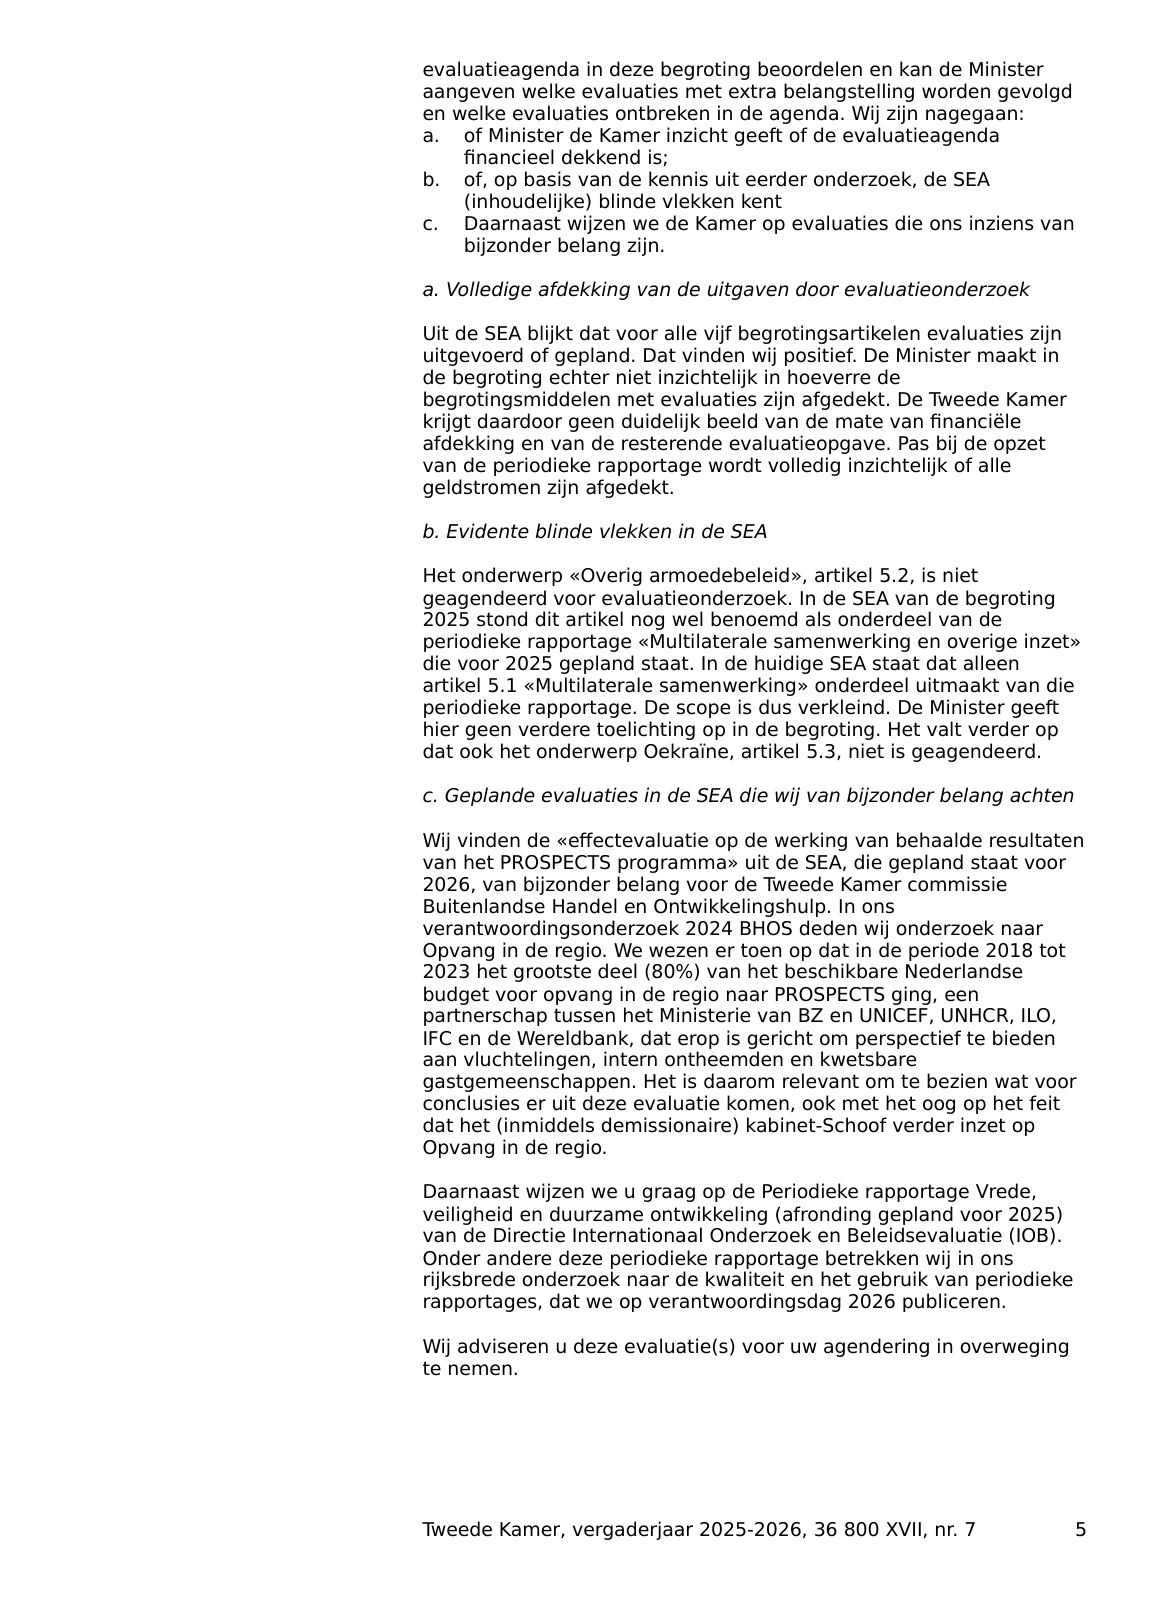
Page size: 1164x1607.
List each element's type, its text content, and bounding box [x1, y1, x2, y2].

text evaluatieagenda in deze begroting beoordelen en kan de Minister aangeven welke evaluaties met extra belangstelling worden gevolgd en welke evaluaties ontbreken in de agenda. Wij zijn nagegaan: [422, 59, 1087, 125]
text Uit de SEA blijkt dat voor alle vijf begrotingsartikelen evaluaties zijn uitgevoerd of gepland. Dat vinden wij positief. De Minister maakt in de begroting echter niet inzichtelijk in hoeverre de begrotingsmiddelen met evaluaties zijn afgedekt. De Tweede Kamer krijgt daardoor geen duidelijk beeld van de mate van financiële afdekking en van de resterende evaluatieopgave. Pas bij de opzet van de periodieke rapportage wordt volledig inzichtelijk of alle geldstromen zijn afgedekt. [422, 323, 1087, 499]
text b. of, op basis van de kennis uit eerder onderzoek, de SEA (inhoudelijke) blinde vlekken kent [422, 169, 1087, 213]
text Het onderwerp «Overig armoedebeleid», artikel 5.2, is niet geagendeerd voor evaluatieonderzoek. In de SEA van de begroting 2025 stond dit artikel nog wel benoemd als onderdeel van de periodieke rapportage «Multilaterale samenwerking en overige inzet» die voor 2025 gepland staat. In de huidige SEA staat dat alleen artikel 5.1 «Multilaterale samenwerking» onderdeel uitmaakt van die periodieke rapportage. De scope is dus verkleind. De Minister geeft hier geen verdere toelichting op in de begroting. Het valt verder op dat ook het onderwerp Oekraïne, artikel 5.3, niet is geagendeerd. [422, 565, 1087, 763]
text Wij adviseren u deze evaluatie(s) voor uw agendering in overweging te nemen. [422, 1336, 1087, 1379]
text c. Daarnaast wijzen we de Kamer op evaluaties die ons inziens van bijzonder belang zijn. [422, 213, 1087, 257]
text a. of Minister de Kamer inzicht geeft of de evaluatieagenda financieel dekkend is; [422, 125, 1087, 169]
text Daarnaast wijzen we u graag op de Periodieke rapportage Vrede, veiligheid en duurzame ontwikkeling (afronding gepland voor 2025) van de Directie Internationaal Onderzoek en Beleidsevaluatie (IOB). Onder andere deze periodieke rapportage betrekken wij in ons rijksbrede onderzoek naar de kwaliteit en het gebruik van periodieke rapportages, dat we op verantwoordingsdag 2026 publiceren. [422, 1181, 1087, 1313]
text Wij vinden de «effectevaluatie op de werking van behaalde resultaten van het PROSPECTS programma» uit de SEA, die gepland staat voor 2026, van bijzonder belang voor de Tweede Kamer commissie Buitenlandse Handel en Ontwikkelingshulp. In ons verantwoordingsonderzoek 2024 BHOS deden wij onderzoek naar Opvang in de regio. We wezen er toen op dat in de periode 2018 tot 2023 het grootste deel (80%) van het beschikbare Nederlandse budget voor opvang in de regio naar PROSPECTS ging, een partnerschap tussen het Ministerie van BZ en UNICEF, UNHCR, ILO, IFC en de Wereldbank, dat erop is gericht om perspectief te bieden aan vluchtelingen, intern ontheemden en kwetsbare gastgemeenschappen. Het is daarom relevant om te bezien wat voor conclusies er uit deze evaluatie komen, ook met het oog op het feit dat het (inmiddels demissionaire) kabinet-Schoof verder inzet op Opvang in de regio. [422, 829, 1087, 1159]
subtitle c. Geplande evaluaties in de SEA die wij van bijzonder belang achten [422, 785, 1087, 807]
subtitle a. Volledige afdekking van de uitgaven door evaluatieonderzoek [422, 279, 1087, 301]
subtitle b. Evidente blinde vlekken in de SEA [422, 521, 1087, 543]
